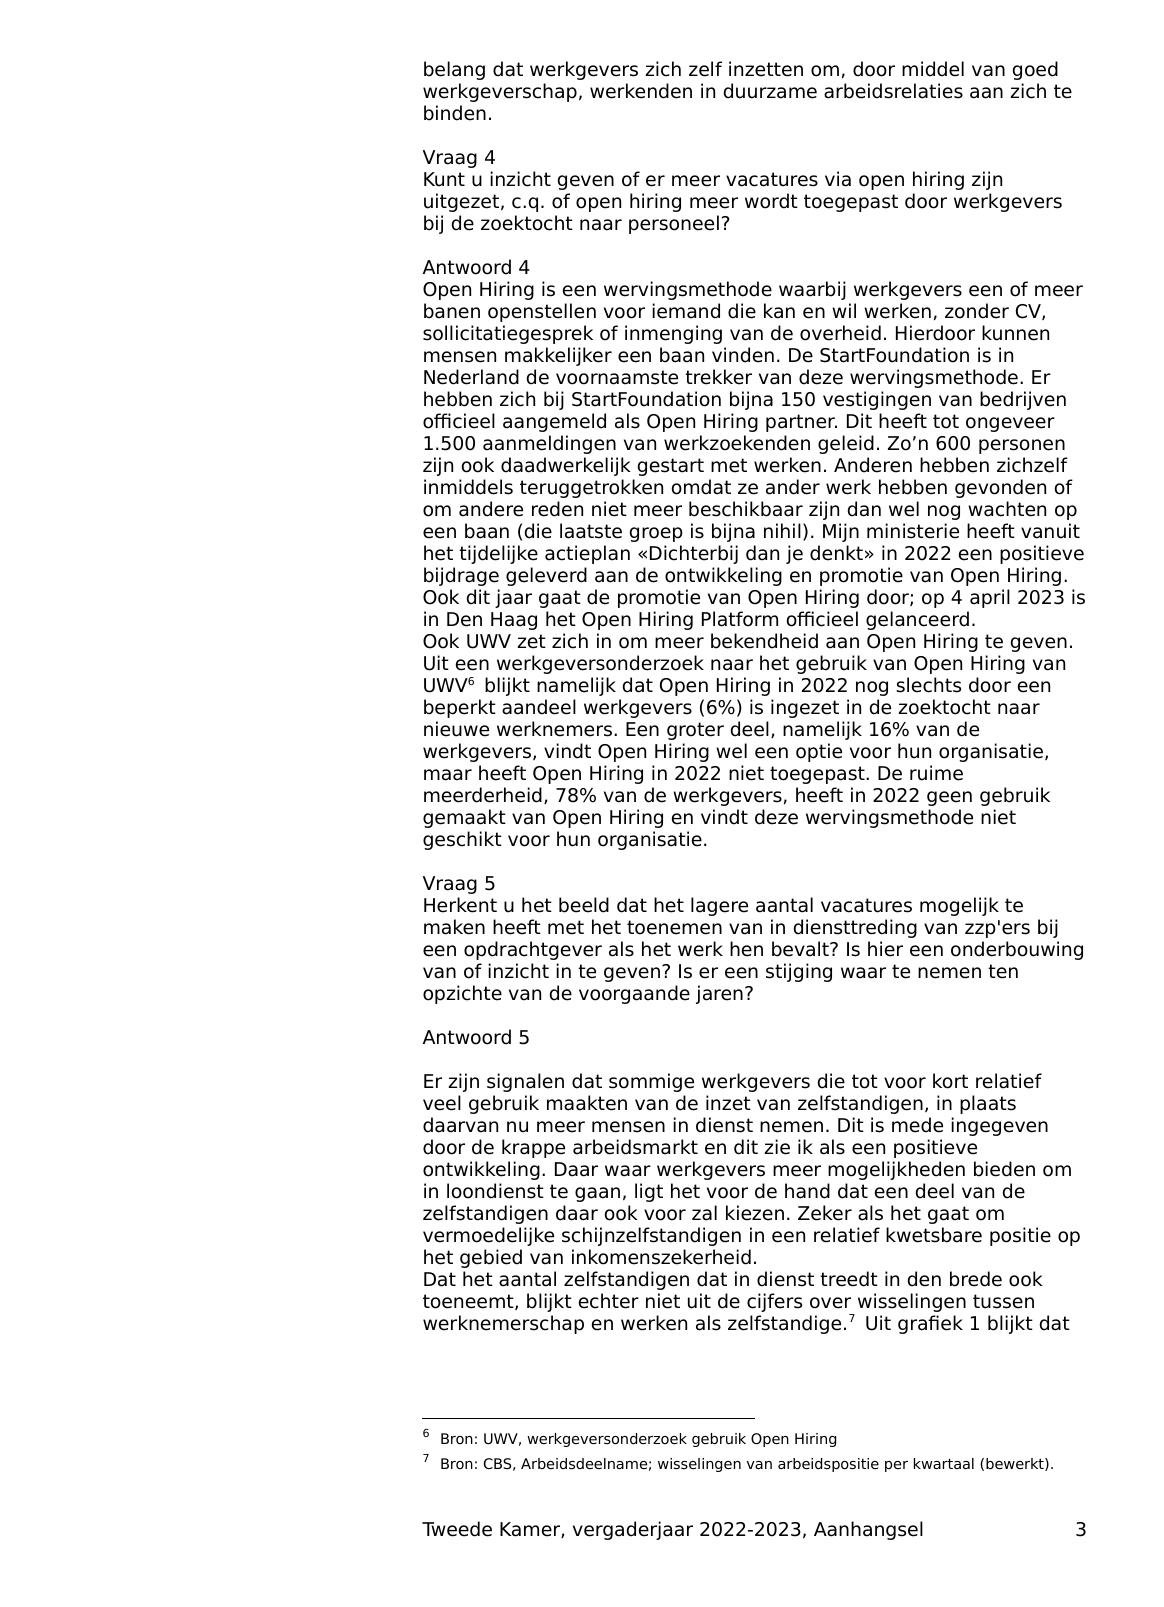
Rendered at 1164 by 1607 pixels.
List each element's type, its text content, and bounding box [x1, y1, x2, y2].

text belang dat werkgevers zich zelf inzetten om, door middel van goed werkgeverschap, werkenden in duurzame arbeidsrelaties aan zich te binden. [422, 59, 1087, 125]
text Ook UWV zet zich in om meer bekendheid aan Open Hiring te geven. Uit een werkgeversonderzoek naar het gebruik van Open Hiring van UWV blijkt namelijk dat Open Hiring in 2022 nog slechts door een beperkt aandeel werkgevers (6%) is ingezet in de zoektocht naar nieuwe werknemers. Een groter deel, namelijk 16% van de werkgevers, vindt Open Hiring wel een optie voor hun organisatie, maar heeft Open Hiring in 2022 niet toegepast. De ruime meerderheid, 78% van de werkgevers, heeft in 2022 geen gebruik gemaakt van Open Hiring en vindt deze wervingsmethode niet geschikt voor hun organisatie. [422, 631, 1087, 851]
text Vraag 4 [422, 147, 1087, 169]
text Dat het aantal zelfstandigen dat in dienst treedt in den brede ook toeneemt, blijkt echter niet uit de cijfers over wisselingen tussen werknemerschap en werken als zelfstandige. Uit grafiek 1 blijkt dat [422, 1269, 1087, 1335]
text Er zijn signalen dat sommige werkgevers die tot voor kort relatief veel gebruik maakten van de inzet van zelfstandigen, in plaats daarvan nu meer mensen in dienst nemen. Dit is mede ingegeven door de krappe arbeidsmarkt en dit zie ik als een positieve ontwikkeling. Daar waar werkgevers meer mogelijkheden bieden om in loondienst te gaan, ligt het voor de hand dat een deel van de zelfstandigen daar ook voor zal kiezen. Zeker als het gaat om vermoedelijke schijnzelfstandigen in een relatief kwetsbare positie op het gebied van inkomenszekerheid. [422, 1071, 1087, 1269]
text Kunt u inzicht geven of er meer vacatures via open hiring zijn uitgezet, c.q. of open hiring meer wordt toegepast door werkgevers bij de zoektocht naar personeel? [422, 169, 1087, 235]
text Bron: UWV, werkgeversonderzoek gebruik Open Hiring [422, 1427, 1087, 1449]
text Vraag 5 [422, 873, 1087, 895]
text Bron: CBS, Arbeidsdeelname; wisselingen van arbeidspositie per kwartaal (bewerkt). [422, 1452, 1087, 1474]
text Open Hiring is een wervingsmethode waarbij werkgevers een of meer banen openstellen voor iemand die kan en wil werken, zonder CV, sollicitatiegesprek of inmenging van de overheid. Hierdoor kunnen mensen makkelijker een baan vinden. De StartFoundation is in Nederland de voornaamste trekker van deze wervingsmethode. Er hebben zich bij StartFoundation bijna 150 vestigingen van bedrijven officieel aangemeld als Open Hiring partner. Dit heeft tot ongeveer 1.500 aanmeldingen van werkzoekenden geleid. Zo’n 600 personen zijn ook daadwerkelijk gestart met werken. Anderen hebben zichzelf inmiddels teruggetrokken omdat ze ander werk hebben gevonden of om andere reden niet meer beschikbaar zijn dan wel nog wachten op een baan (die laatste groep is bijna nihil). Mijn ministerie heeft vanuit het tijdelijke actieplan «Dichterbij dan je denkt» in 2022 een positieve bijdrage geleverd aan de ontwikkeling en promotie van Open Hiring. Ook dit jaar gaat de promotie van Open Hiring door; op 4 april 2023 is in Den Haag het Open Hiring Platform officieel gelanceerd. [422, 279, 1087, 631]
text Antwoord 5 [422, 1027, 1087, 1049]
text Herkent u het beeld dat het lagere aantal vacatures mogelijk te maken heeft met het toenemen van in diensttreding van zzp'ers bij een opdrachtgever als het werk hen bevalt? Is hier een onderbouwing van of inzicht in te geven? Is er een stijging waar te nemen ten opzichte van de voorgaande jaren? [422, 895, 1087, 1005]
text Antwoord 4 [422, 257, 1087, 279]
